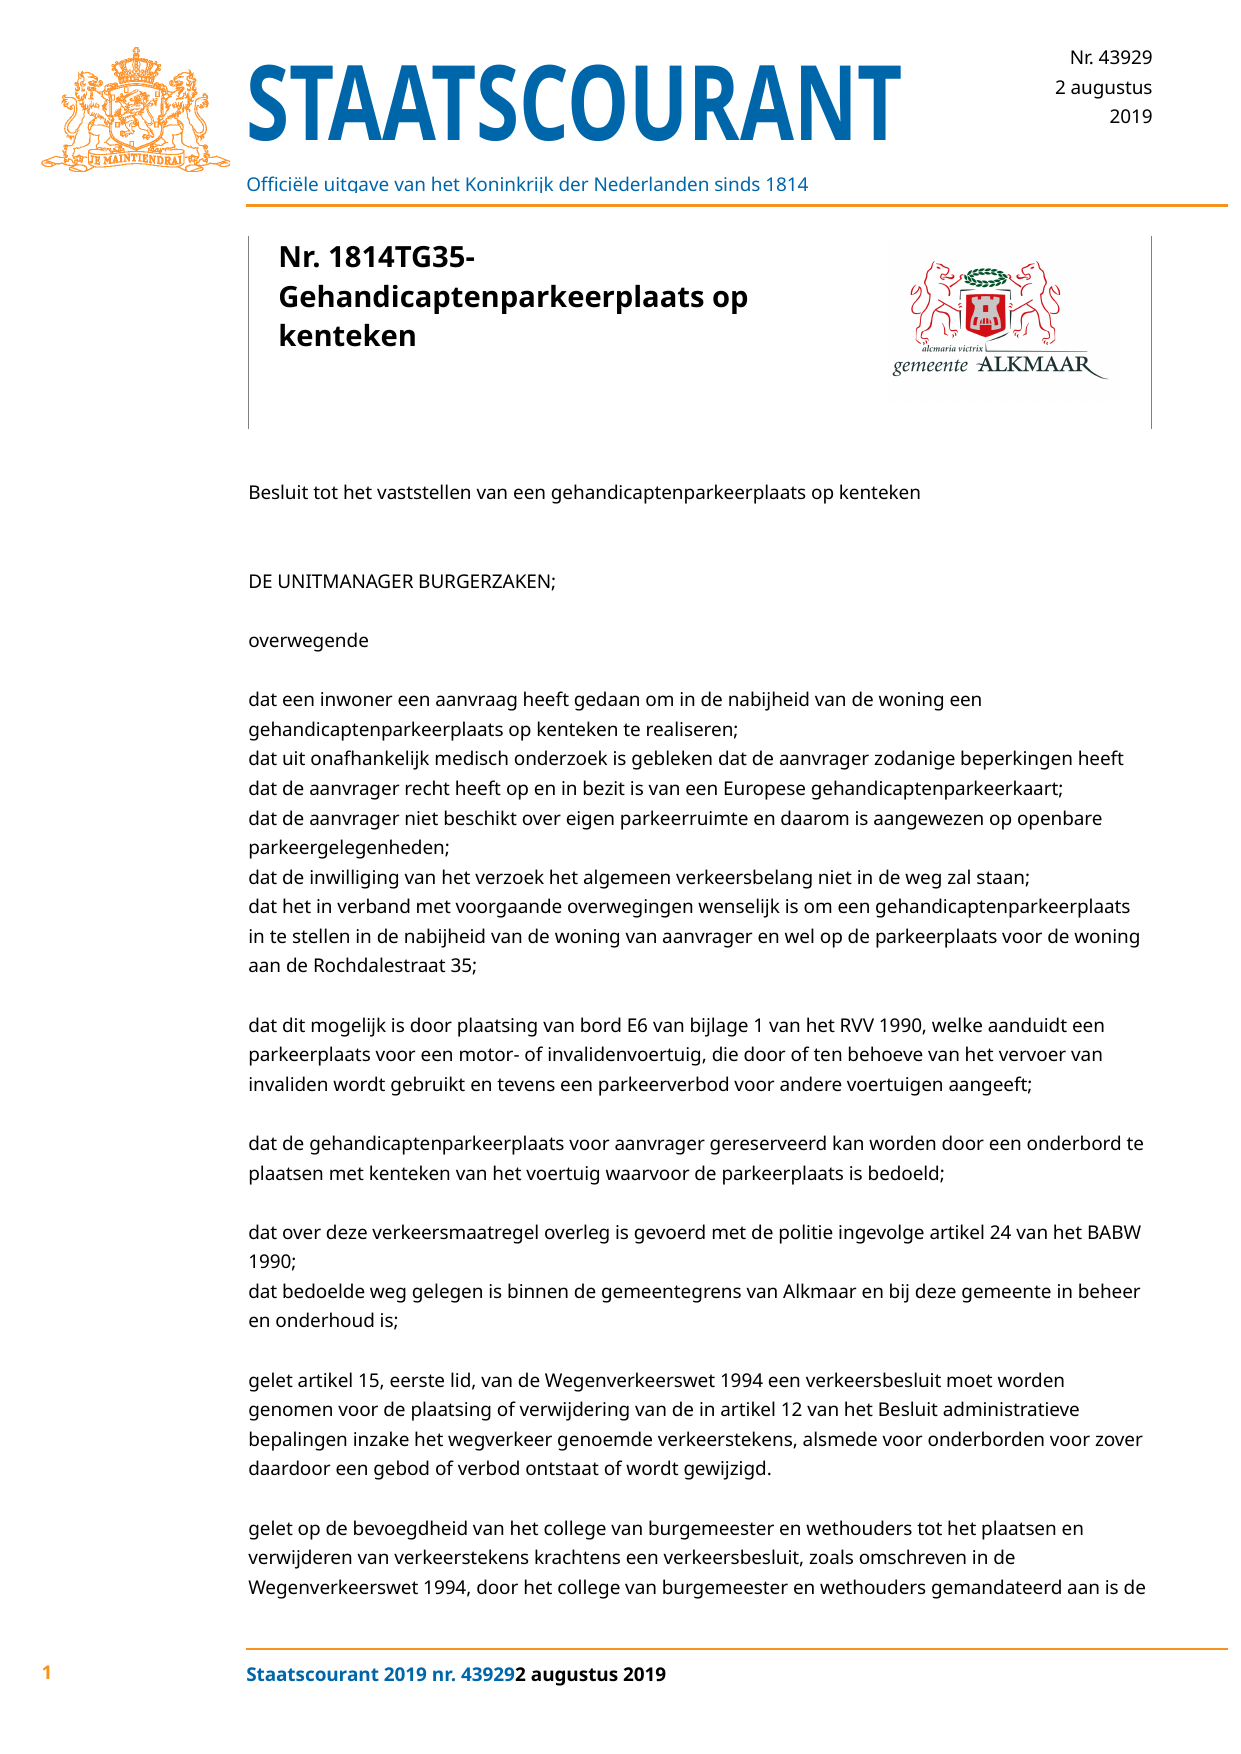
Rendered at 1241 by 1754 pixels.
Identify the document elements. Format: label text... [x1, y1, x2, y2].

table_header Nr. 1814TG35- Gehandicaptenparkeerplaats op kenteken [249, 236, 850, 429]
text dat dit mogelijk is door plaatsing van bord E6 van bijlage 1 van het RVV 1990, welke aanduidt een parkeerplaats voor een motor- of invalidenvoertuig, die door of ten behoeve van het vervoer van invaliden wordt gebruikt en tevens een parkeerverbod voor andere voertuigen aangeeft; [248, 1012, 1152, 1097]
text dat over deze verkeersmaatregel overleg is gevoerd met de politie ingevolge artikel 24 van het BABW 1990; [248, 1219, 1152, 1274]
picture [41, 47, 231, 172]
text Besluit tot het vaststellen van een gehandicaptenparkeerplaats op kenteken [248, 479, 1152, 505]
text gelet op de bevoegdheid van het college van burgemeester en wethouders tot het plaatsen en verwijderen van verkeerstekens krachtens een verkeersbesluit, zoals omschreven in de Wegenverkeerswet 1994, door het college van burgemeester en wethouders gemandateerd aan is de [248, 1515, 1152, 1599]
picture [882, 236, 1119, 404]
text DE UNITMANAGER BURGERZAKEN; [248, 568, 1152, 594]
text dat de gehandicaptenparkeerplaats voor aanvrager gereserveerd kan worden door een onderbord te plaatsen met kenteken van het voertuig waarvoor de parkeerplaats is bedoeld; [248, 1130, 1152, 1185]
text dat bedoelde weg gelegen is binnen de gemeentegrens van Alkmaar en bij deze gemeente in beheer en onderhoud is; [248, 1278, 1152, 1333]
text dat de aanvrager niet beschikt over eigen parkeerruimte en daarom is aangewezen op openbare parkeergelegenheden; [248, 805, 1152, 860]
text dat uit onafhankelijk medisch onderzoek is gebleken dat de aanvrager zodanige beperkingen heeft dat de aanvrager recht heeft op en in bezit is van een Europese gehandicaptenparkeerkaart; [248, 746, 1152, 801]
text dat de inwilliging van het verzoek het algemeen verkeersbelang niet in de weg zal staan; [248, 864, 1152, 889]
text dat een inwoner een aanvraag heeft gedaan om in de nabijheid van de woning een gehandicaptenparkeerplaats op kenteken te realiseren; [248, 686, 1152, 742]
table_header [850, 236, 1151, 429]
text dat het in verband met voorgaande overwegingen wenselijk is om een gehandicaptenparkeerplaats in te stellen in de nabijheid van de woning van aanvrager en wel op de parkeerplaats voor de woning aan de Rochdalestraat 35; [248, 893, 1152, 978]
text gelet artikel 15, eerste lid, van de Wegenverkeerswet 1994 een verkeersbesluit moet worden genomen voor de plaatsing of verwijdering van de in artikel 12 van het Besluit administratieve bepalingen inzake het wegverkeer genoemde verkeerstekens, alsmede voor onderborden voor zover daardoor een gebod of verbod ontstaat of wordt gewijzigd. [248, 1367, 1152, 1481]
text overwegende [248, 627, 1152, 653]
